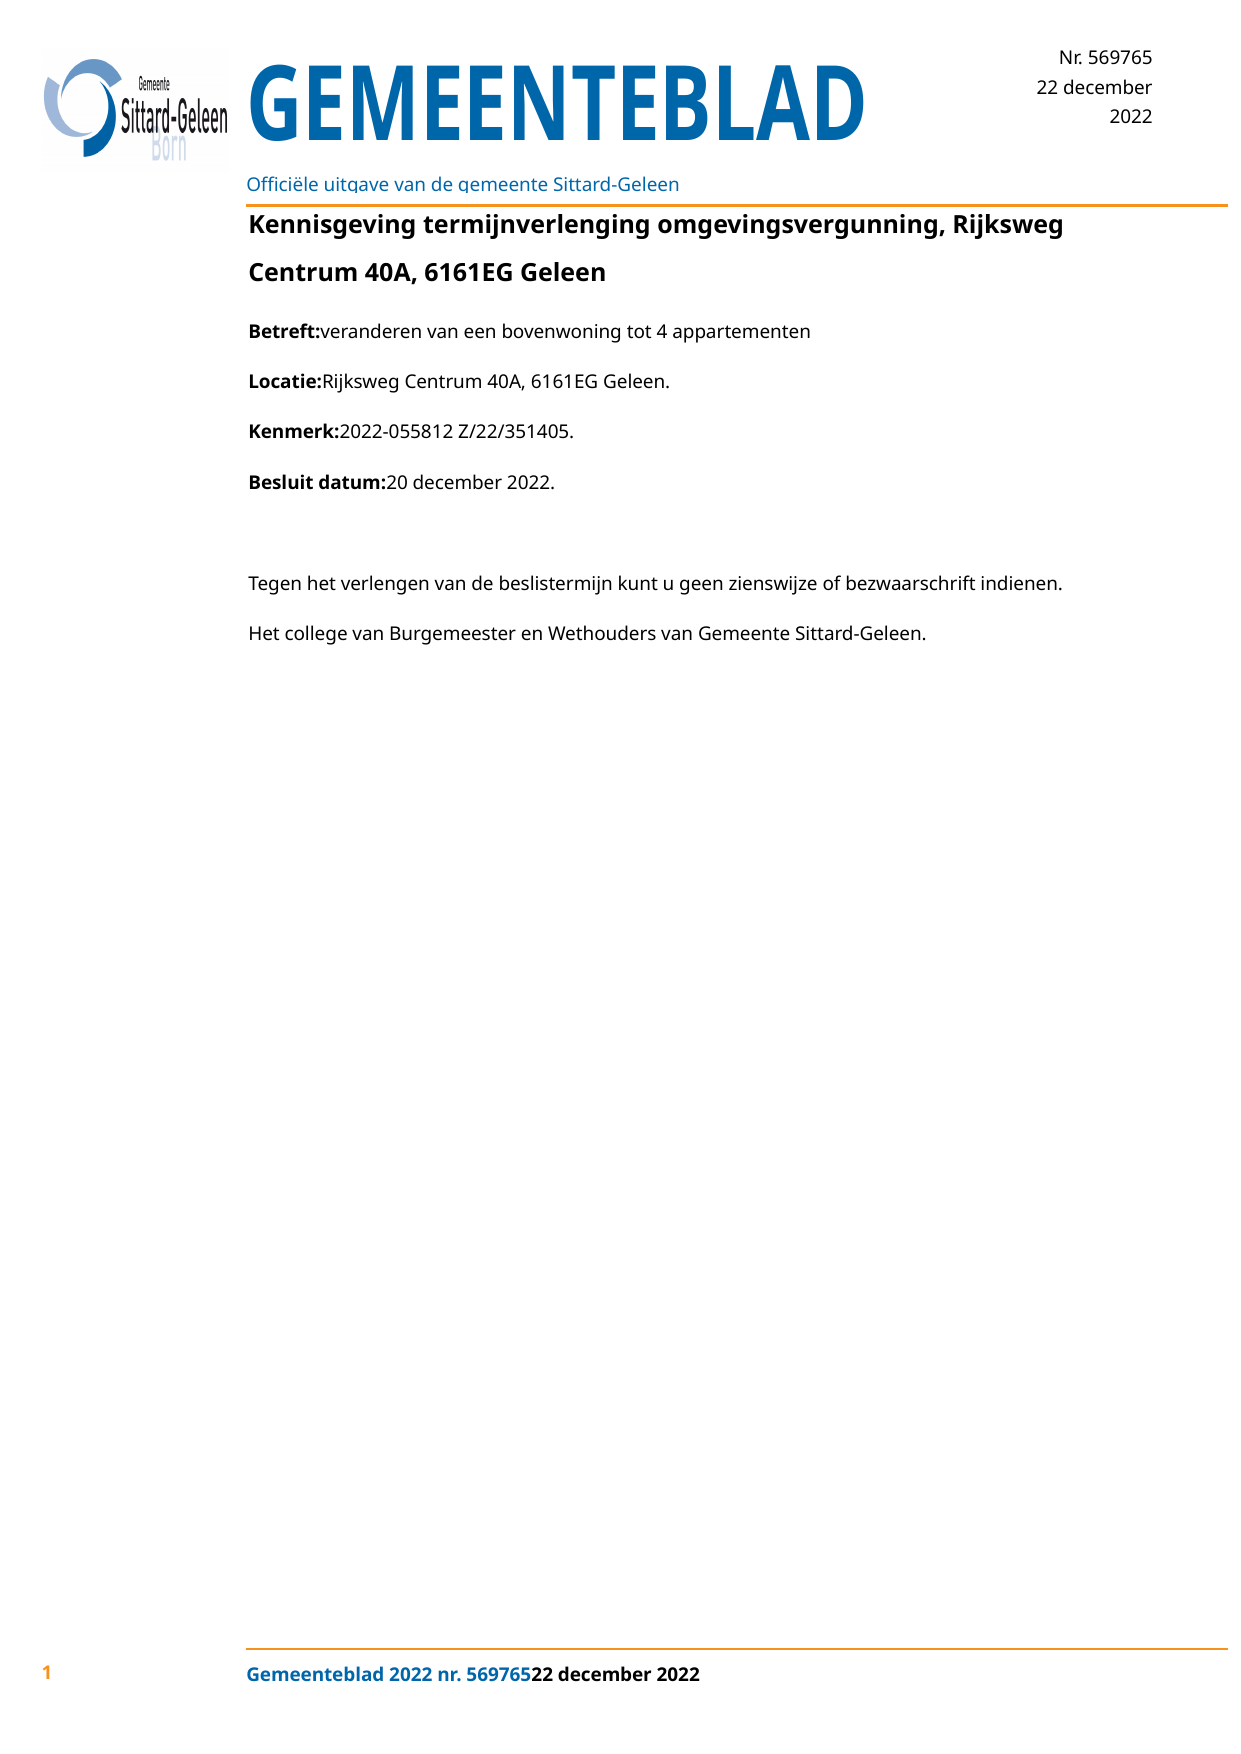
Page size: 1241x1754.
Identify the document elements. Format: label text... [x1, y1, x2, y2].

text Kenmerk:2022-055812 Z/22/351405. [248, 419, 1152, 444]
picture [41, 47, 231, 172]
text Betreft:veranderen van een bovenwoning tot 4 appartementen [248, 318, 1152, 344]
text Kennisgeving termijnverlenging omgevingsvergunning, Rijksweg Centrum 40A, 6161EG Geleen [248, 207, 1152, 288]
text Tegen het verlengen van de beslistermijn kunt u geen zienswijze of bezwaarschrift indienen. [248, 570, 1152, 596]
text Besluit datum:20 december 2022. [248, 469, 1152, 495]
text Locatie:Rijksweg Centrum 40A, 6161EG Geleen. [248, 368, 1152, 394]
text Het college van Burgemeester en Wethouders van Gemeente Sittard-Geleen. [248, 620, 1152, 646]
